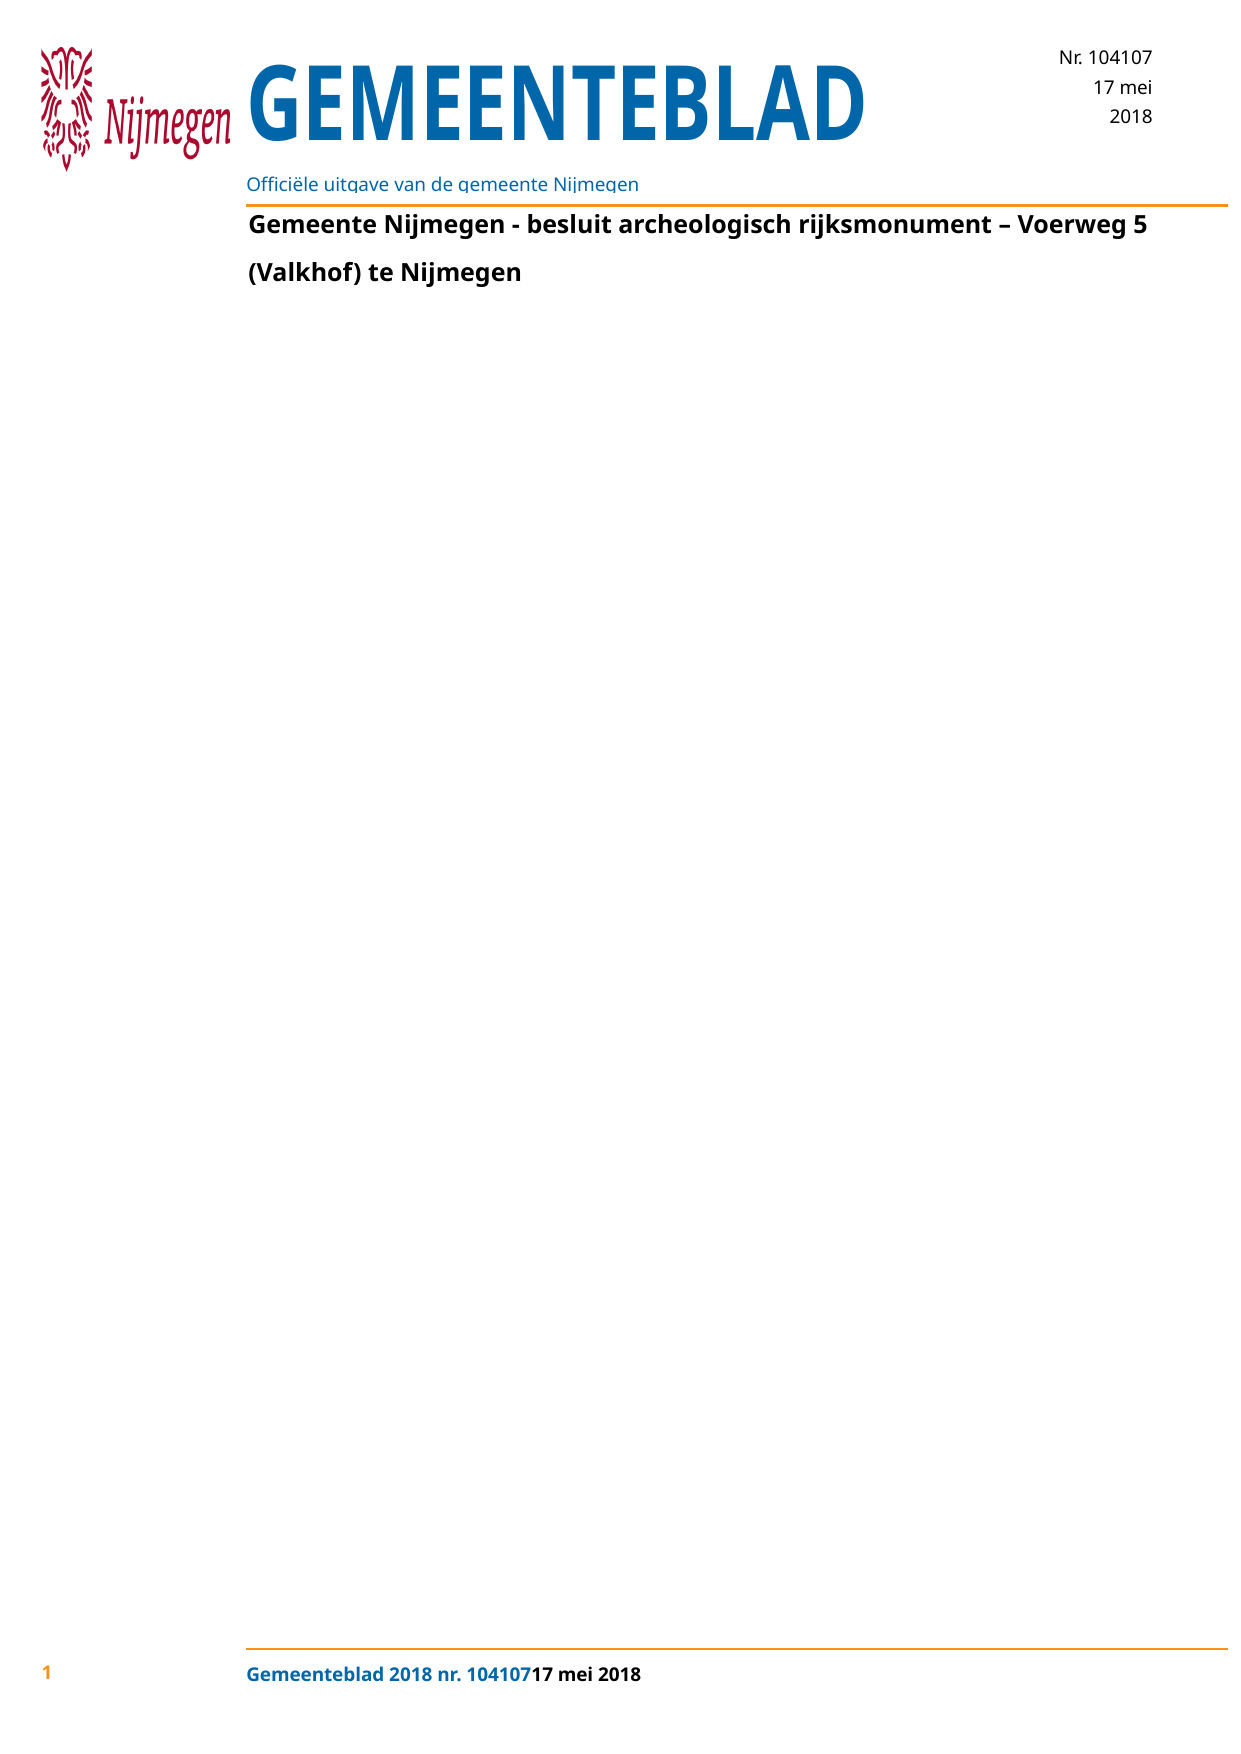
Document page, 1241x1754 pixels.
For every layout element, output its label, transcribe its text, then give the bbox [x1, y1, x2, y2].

text Gemeente Nijmegen - besluit archeologisch rijksmonument – Voerweg 5 (Valkhof) te Nijmegen [248, 207, 1152, 288]
picture [41, 47, 231, 172]
